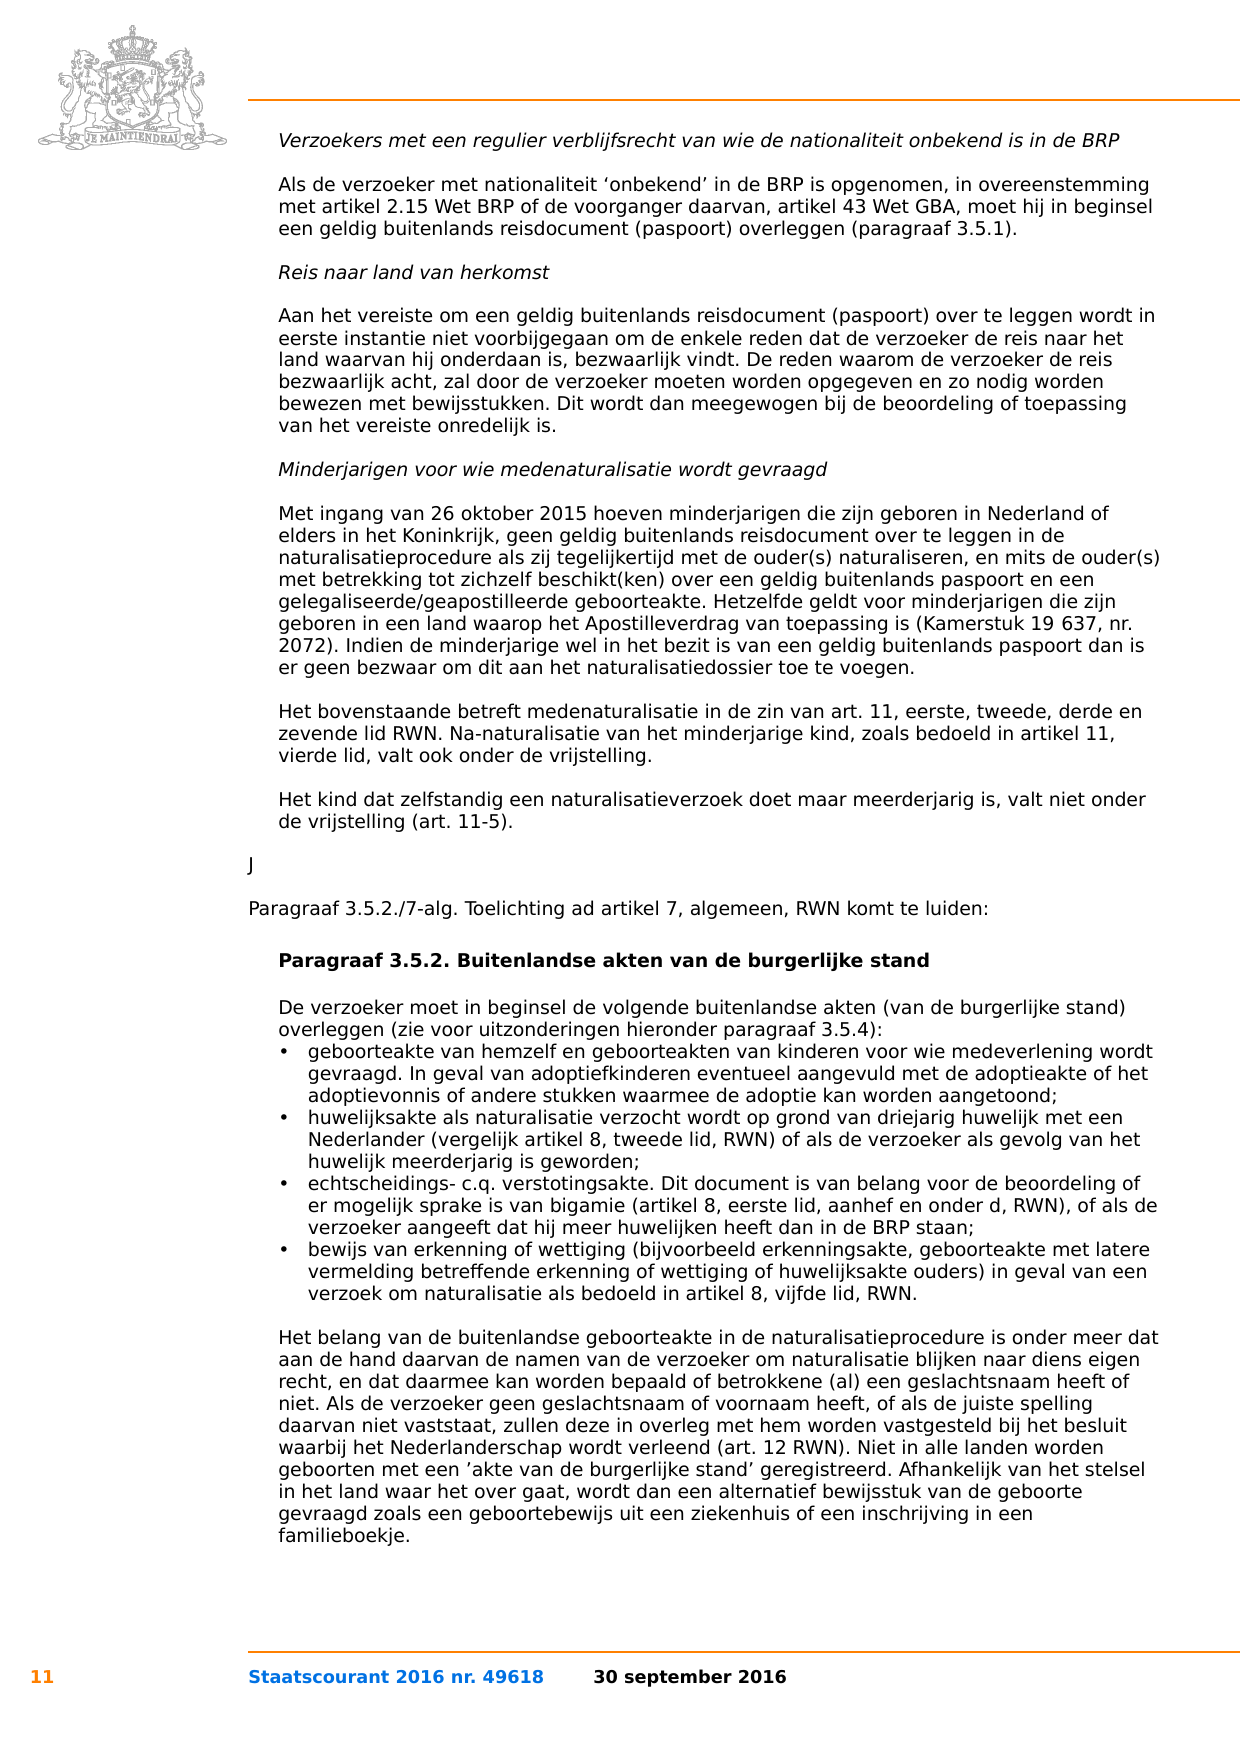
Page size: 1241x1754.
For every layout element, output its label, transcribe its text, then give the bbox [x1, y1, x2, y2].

text • geboorteakte van hemzelf en geboorteakten van kinderen voor wie medeverlening wordt gevraagd. In geval van adoptiefkinderen eventueel aangevuld met de adoptieakte of het adoptievonnis of andere stukken waarmee de adoptie kan worden aangetoond; [278, 1041, 1163, 1107]
subtitle Verzoekers met een regulier verblijfsrecht van wie de nationaliteit onbekend is in de BRP [278, 130, 1163, 152]
text Het kind dat zelfstandig een naturalisatieverzoek doet maar meerderjarig is, valt niet onder de vrijstelling (art. 11-5). [278, 788, 1163, 832]
text Het belang van de buitenlandse geboorteakte in de naturalisatieprocedure is onder meer dat aan de hand daarvan de namen van de verzoeker om naturalisatie blijken naar diens eigen recht, en dat daarmee kan worden bepaald of betrokkene (al) een geslachtsnaam heeft of niet. Als de verzoeker geen geslachtsnaam of voornaam heeft, of als de juiste spelling daarvan niet vaststaat, zullen deze in overleg met hem worden vastgesteld bij het besluit waarbij het Nederlanderschap wordt verleend (art. 12 RWN). Niet in alle landen worden geboorten met een ’akte van de burgerlijke stand’ geregistreerd. Afhankelijk van het stelsel in het land waar het over gaat, wordt dan een alternatief bewijsstuk van de geboorte gevraagd zoals een geboortebewijs uit een ziekenhuis of een inschrijving in een familieboekje. [278, 1327, 1163, 1547]
text De verzoeker moet in beginsel de volgende buitenlandse akten (van de burgerlijke stand) overleggen (zie voor uitzonderingen hieronder paragraaf 3.5.4): [278, 997, 1163, 1041]
text • bewijs van erkenning of wettiging (bijvoorbeeld erkenningsakte, geboorteakte met latere vermelding betreffende erkenning of wettiging of huwelijksakte ouders) in geval van een verzoek om naturalisatie als bedoeld in artikel 8, vijfde lid, RWN. [278, 1239, 1163, 1305]
text J [248, 854, 1163, 876]
subtitle Paragraaf 3.5.2. Buitenlandse akten van de burgerlijke stand [278, 950, 1163, 972]
text Aan het vereiste om een geldig buitenlands reisdocument (paspoort) over te leggen wordt in eerste instantie niet voorbijgegaan om de enkele reden dat de verzoeker de reis naar het land waarvan hij onderdaan is, bezwaarlijk vindt. De reden waarom de verzoeker de reis bezwaarlijk acht, zal door de verzoeker moeten worden opgegeven en zo nodig worden bewezen met bewijsstukken. Dit wordt dan meegewogen bij de beoordeling of toepassing van het vereiste onredelijk is. [278, 305, 1163, 437]
text Als de verzoeker met nationaliteit ‘onbekend’ in de BRP is opgenomen, in overeenstemming met artikel 2.15 Wet BRP of de voorganger daarvan, artikel 43 Wet GBA, moet hij in beginsel een geldig buitenlands reisdocument (paspoort) overleggen (paragraaf 3.5.1). [278, 174, 1163, 240]
text • echtscheidings- c.q. verstotingsakte. Dit document is van belang voor de beoordeling of er mogelijk sprake is van bigamie (artikel 8, eerste lid, aanhef en onder d, RWN), of als de verzoeker aangeeft dat hij meer huwelijken heeft dan in de BRP staan; [278, 1173, 1163, 1239]
text Het bovenstaande betreft medenaturalisatie in de zin van art. 11, eerste, tweede, derde en zevende lid RWN. Na-naturalisatie van het minderjarige kind, zoals bedoeld in artikel 11, vierde lid, valt ook onder de vrijstelling. [278, 701, 1163, 767]
text Met ingang van 26 oktober 2015 hoeven minderjarigen die zijn geboren in Nederland of elders in het Koninkrijk, geen geldig buitenlands reisdocument over te leggen in de naturalisatieprocedure als zij tegelijkertijd met de ouder(s) naturaliseren, en mits de ouder(s) met betrekking tot zichzelf beschikt(ken) over een geldig buitenlands paspoort en een gelegaliseerde/geapostilleerde geboorteakte. Hetzelfde geldt voor minderjarigen die zijn geboren in een land waarop het Apostilleverdrag van toepassing is (Kamerstuk 19 637, nr. 2072). Indien de minderjarige wel in het bezit is van een geldig buitenlands paspoort dan is er geen bezwaar om dit aan het naturalisatiedossier toe te voegen. [278, 503, 1163, 679]
subtitle Reis naar land van herkomst [278, 262, 1163, 283]
picture [38, 25, 227, 150]
text • huwelijksakte als naturalisatie verzocht wordt op grond van driejarig huwelijk met een Nederlander (vergelijk artikel 8, tweede lid, RWN) of als de verzoeker als gevolg van het huwelijk meerderjarig is geworden; [278, 1107, 1163, 1173]
text Paragraaf 3.5.2./7-alg. Toelichting ad artikel 7, algemeen, RWN komt te luiden: [248, 898, 1163, 920]
subtitle Minderjarigen voor wie medenaturalisatie wordt gevraagd [278, 459, 1163, 481]
